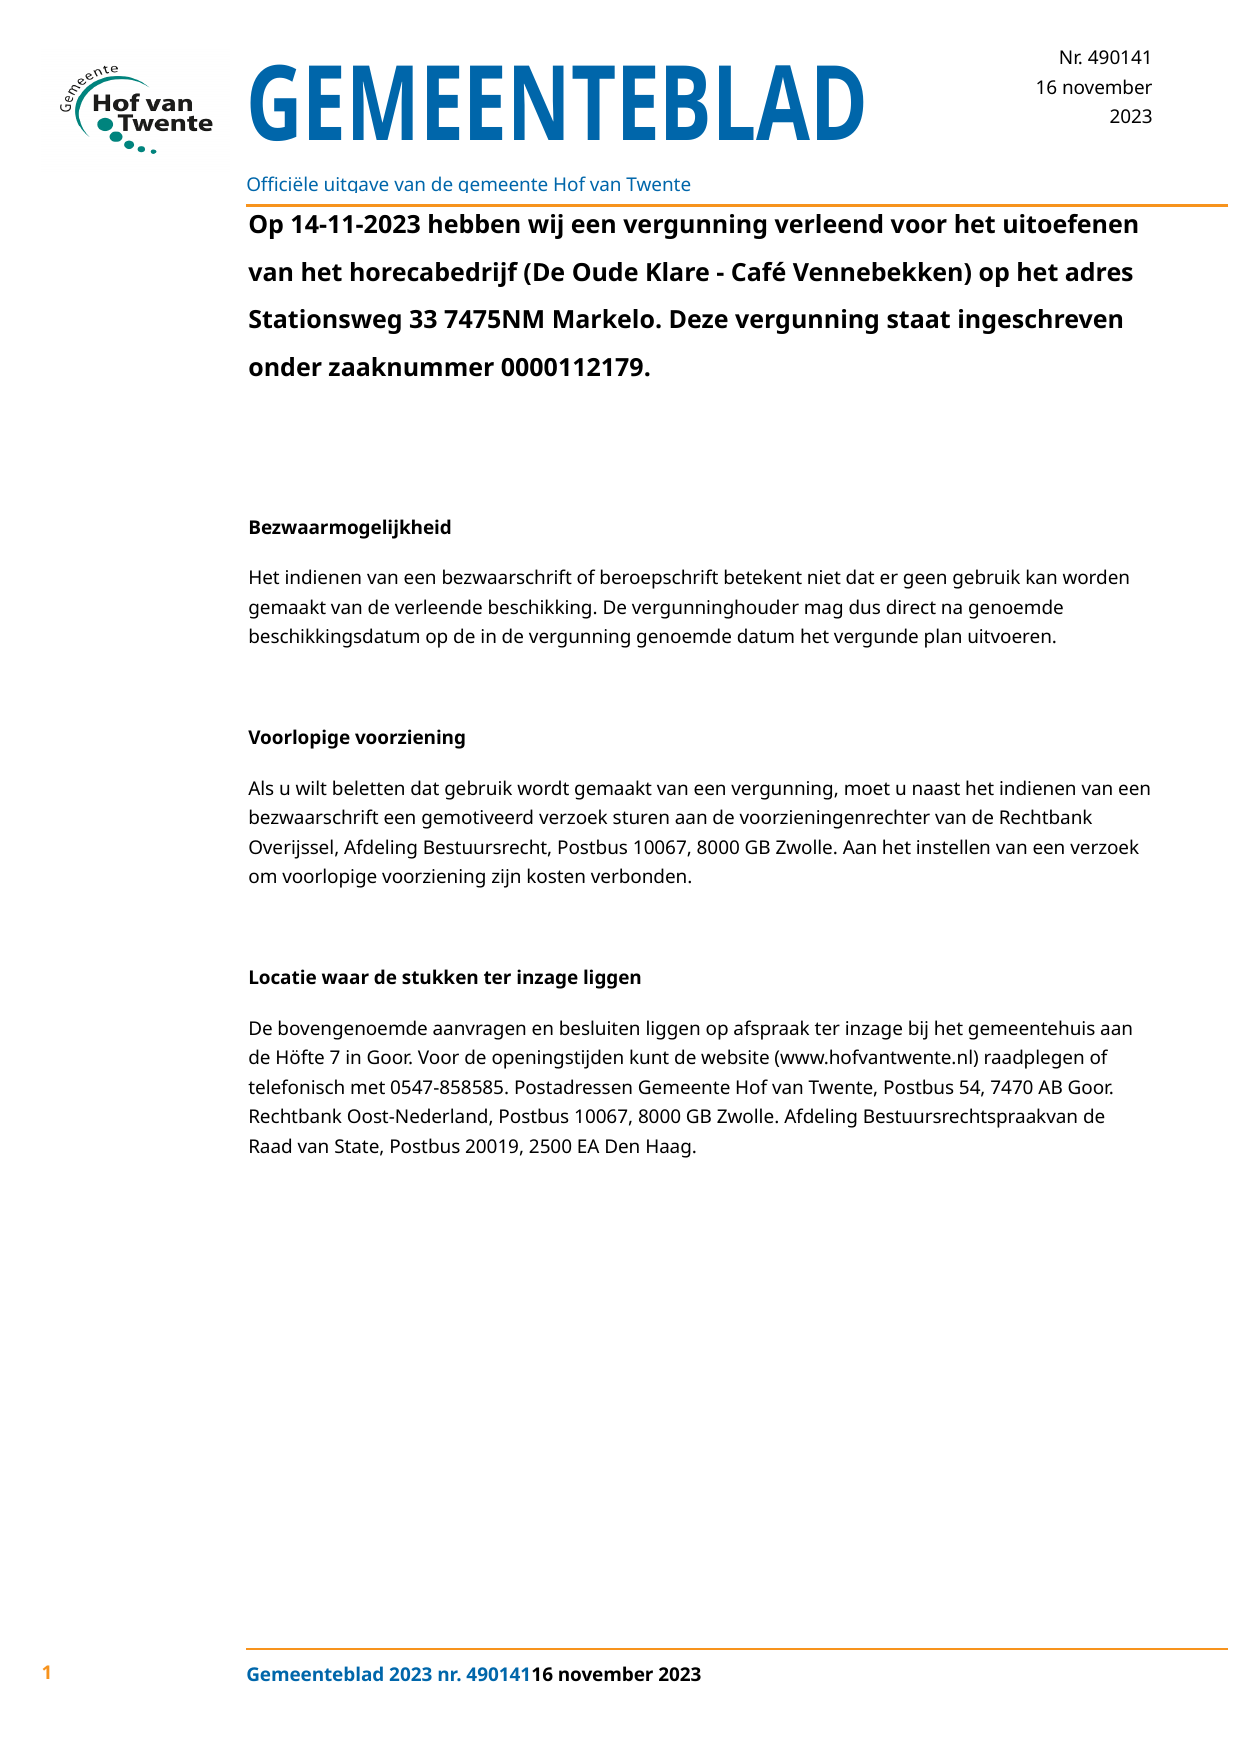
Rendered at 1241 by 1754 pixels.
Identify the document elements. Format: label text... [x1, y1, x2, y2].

text Bezwaarmogelijkheid [248, 514, 1152, 540]
text De bovengenoemde aanvragen en besluiten liggen op afspraak ter inzage bij het gemeentehuis aan de Höfte 7 in Goor. Voor de openingstijden kunt de website (www.hofvantwente.nl) raadplegen of telefonisch met 0547-858585. Postadressen Gemeente Hof van Twente, Postbus 54, 7470 AB Goor. Rechtbank Oost-Nederland, Postbus 10067, 8000 GB Zwolle. Afdeling Bestuursrechtspraakvan de Raad van State, Postbus 20019, 2500 EA Den Haag. [248, 1015, 1152, 1159]
text Het indienen van een bezwaarschrift of beroepschrift betekent niet dat er geen gebruik kan worden gemaakt van de verleende beschikking. De vergunninghouder mag dus direct na genoemde beschikkingsdatum op de in de vergunning genoemde datum het vergunde plan uitvoeren. [248, 564, 1152, 649]
text Locatie waar de stukken ter inzage liggen [248, 964, 1152, 990]
text Voorlopige voorziening [248, 724, 1152, 750]
text Op 14-11-2023 hebben wij een vergunning verleend voor het uitoefenen van het horecabedrijf (De Oude Klare - Café Vennebekken) op het adres Stationsweg 33 7475NM Markelo. Deze vergunning staat ingeschreven onder zaaknummer 0000112179. [248, 207, 1152, 384]
picture [41, 47, 231, 172]
text Als u wilt beletten dat gebruik wordt gemaakt van een vergunning, moet u naast het indienen van een bezwaarschrift een gemotiveerd verzoek sturen aan de voorzieningenrechter van de Rechtbank Overijssel, Afdeling Bestuursrecht, Postbus 10067, 8000 GB Zwolle. Aan het instellen van een verzoek om voorlopige voorziening zijn kosten verbonden. [248, 775, 1152, 889]
